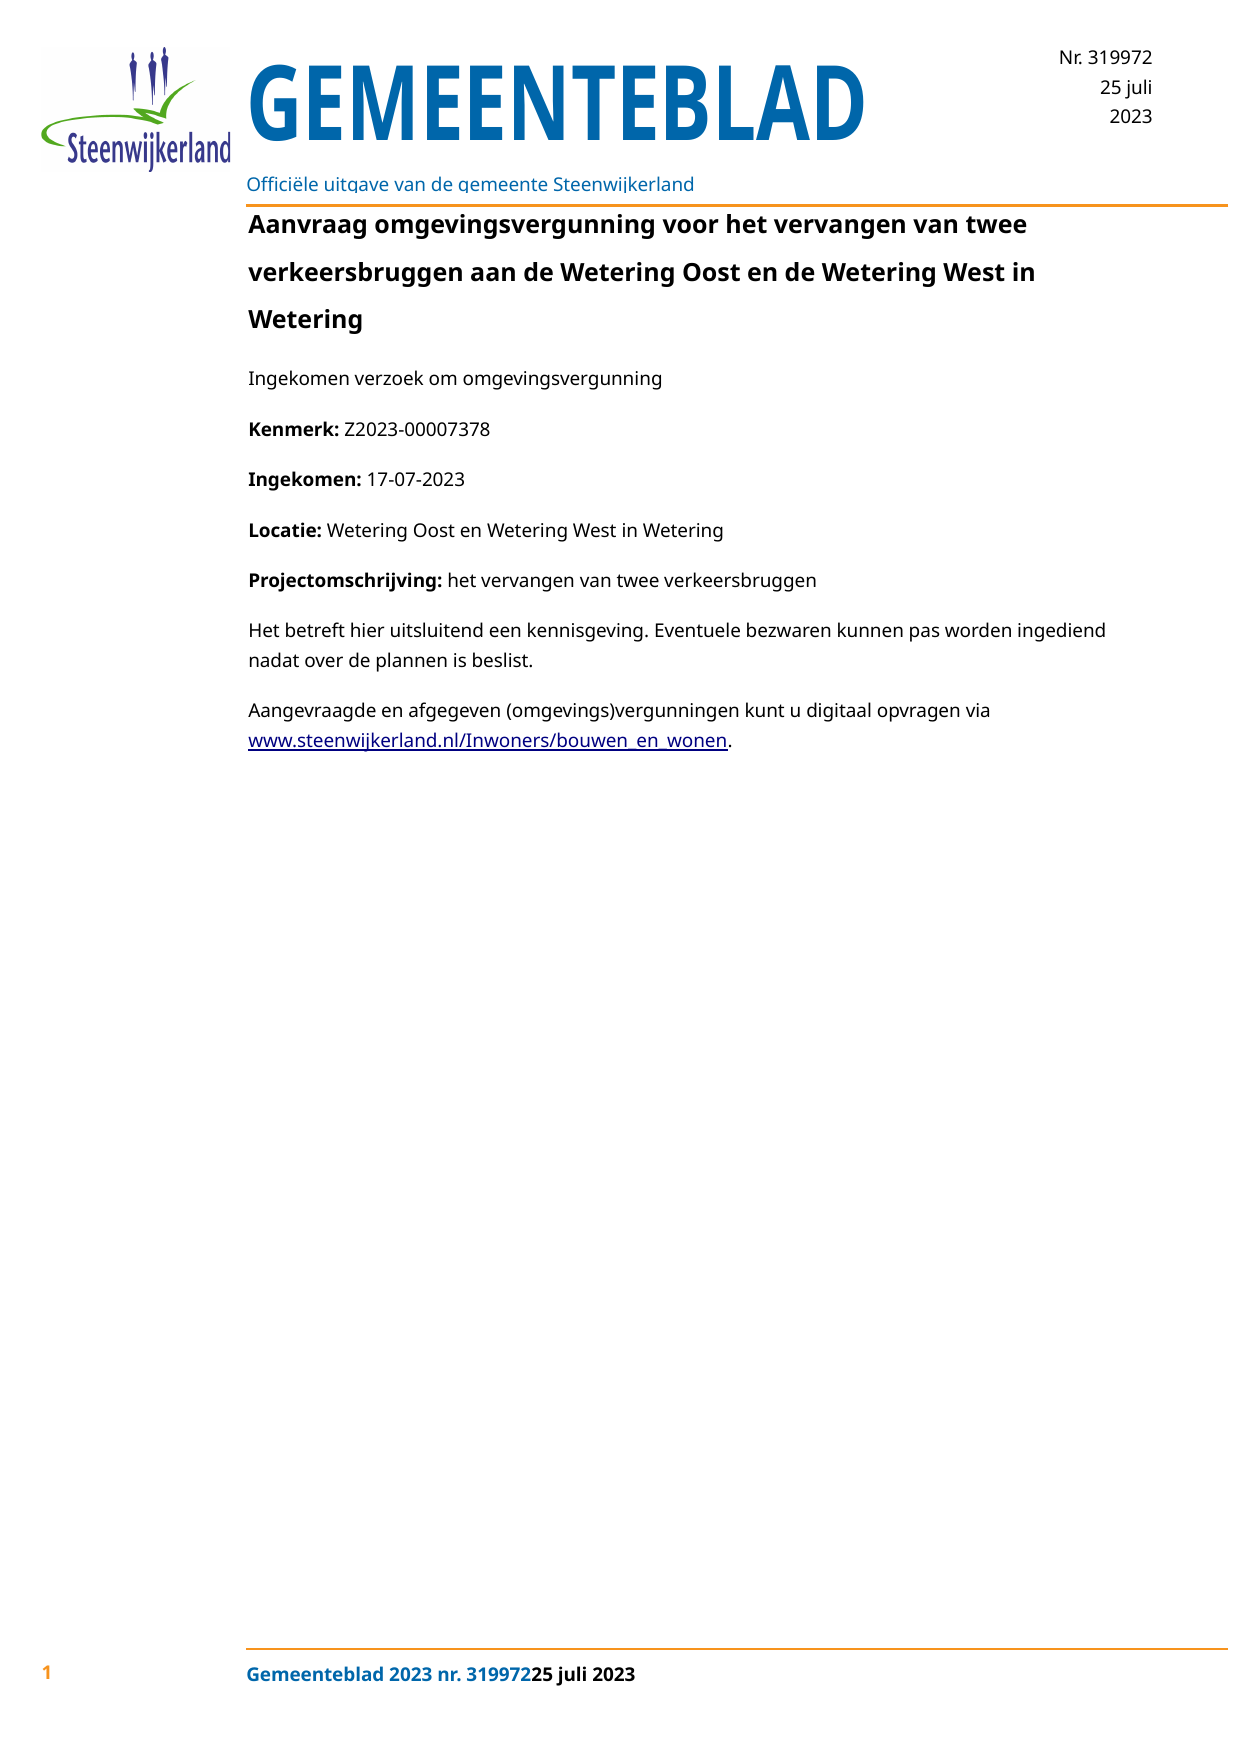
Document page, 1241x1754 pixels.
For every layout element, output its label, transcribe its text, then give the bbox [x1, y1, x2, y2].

text Ingekomen verzoek om omgevingsvergunning [248, 366, 1152, 391]
text Ingekomen: 17-07-2023 [248, 466, 1152, 492]
text Locatie: Wetering Oost en Wetering West in Wetering [248, 517, 1152, 542]
text Projectomschrijving: het vervangen van twee verkeersbruggen [248, 567, 1152, 593]
text Het betreft hier uitsluitend een kennisgeving. Eventuele bezwaren kunnen pas worden ingediend nadat over de plannen is beslist. [248, 618, 1152, 673]
text Kenmerk: Z2023-00007378 [248, 416, 1152, 442]
text Aanvraag omgevingsvergunning voor het vervangen van twee verkeersbruggen aan de Wetering Oost en de Wetering West in Wetering [248, 207, 1152, 336]
text Aangevraagde en afgegeven (omgevings)vergunningen kunt u digitaal opvragen via www.steenwijkerland.nl/Inwoners/bouwen_en_wonen. [248, 698, 1152, 753]
picture [41, 47, 231, 172]
